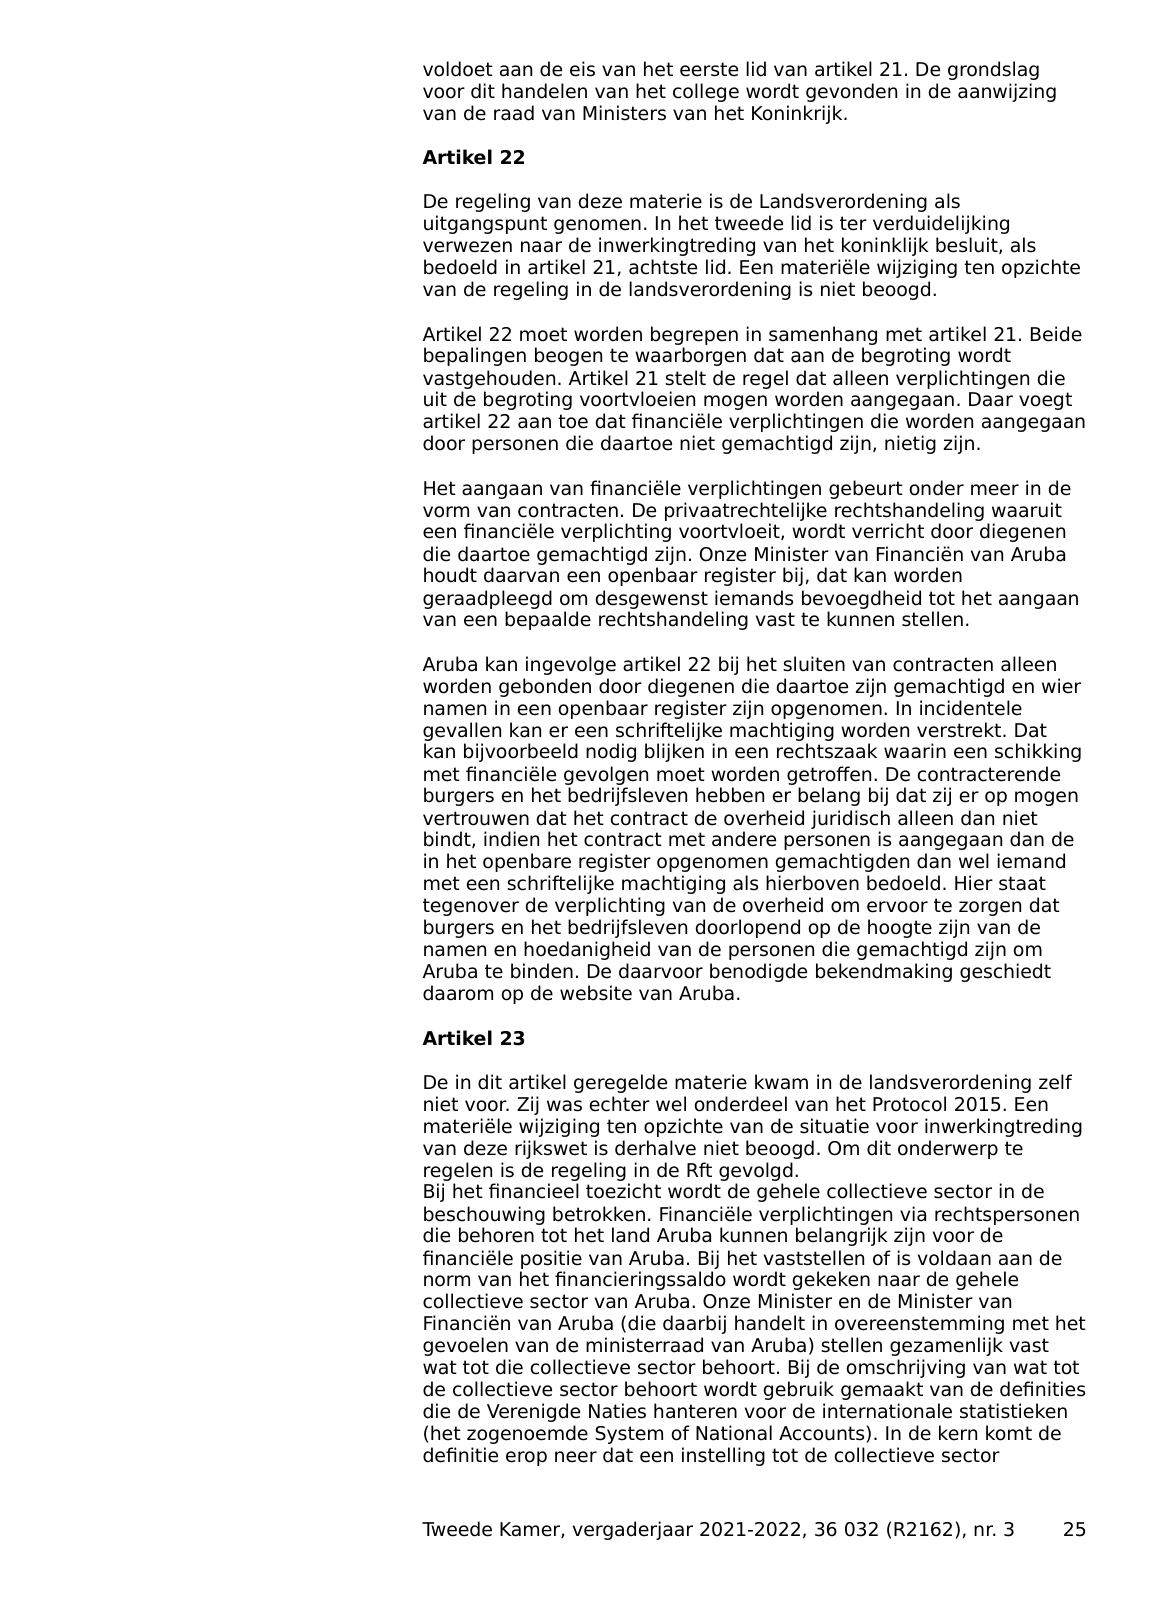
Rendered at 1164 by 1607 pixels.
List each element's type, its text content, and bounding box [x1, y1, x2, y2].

text Artikel 22 moet worden begrepen in samenhang met artikel 21. Beide bepalingen beogen te waarborgen dat aan de begroting wordt vastgehouden. Artikel 21 stelt de regel dat alleen verplichtingen die uit de begroting voortvloeien mogen worden aangegaan. Daar voegt artikel 22 aan toe dat financiële verplichtingen die worden aangegaan door personen die daartoe niet gemachtigd zijn, nietig zijn. [422, 323, 1087, 455]
text Bij het financieel toezicht wordt de gehele collectieve sector in de beschouwing betrokken. Financiële verplichtingen via rechtspersonen die behoren tot het land Aruba kunnen belangrijk zijn voor de financiële positie van Aruba. Bij het vaststellen of is voldaan aan de norm van het financieringssaldo wordt gekeken naar de gehele collectieve sector van Aruba. Onze Minister en de Minister van Financiën van Aruba (die daarbij handelt in overeenstemming met het gevoelen van de ministerraad van Aruba) stellen gezamenlijk vast wat tot die collectieve sector behoort. Bij de omschrijving van wat tot de collectieve sector behoort wordt gebruik gemaakt van de definities die de Verenigde Naties hanteren voor de internationale statistieken (het zogenoemde System of National Accounts). In de kern komt de definitie erop neer dat een instelling tot de collectieve sector [422, 1181, 1087, 1467]
text Aruba kan ingevolge artikel 22 bij het sluiten van contracten alleen worden gebonden door diegenen die daartoe zijn gemachtigd en wier namen in een openbaar register zijn opgenomen. In incidentele gevallen kan er een schriftelijke machtiging worden verstrekt. Dat kan bijvoorbeeld nodig blijken in een rechtszaak waarin een schikking met financiële gevolgen moet worden getroffen. De contracterende burgers en het bedrijfsleven hebben er belang bij dat zij er op mogen vertrouwen dat het contract de overheid juridisch alleen dan niet bindt, indien het contract met andere personen is aangegaan dan de in het openbare register opgenomen gemachtigden dan wel iemand met een schriftelijke machtiging als hierboven bedoeld. Hier staat tegenover de verplichting van de overheid om ervoor te zorgen dat burgers en het bedrijfsleven doorlopend op de hoogte zijn van de namen en hoedanigheid van de personen die gemachtigd zijn om Aruba te binden. De daarvoor benodigde bekendmaking geschiedt daarom op de website van Aruba. [422, 653, 1087, 1005]
subtitle Artikel 23 [422, 1027, 1087, 1049]
text De in dit artikel geregelde materie kwam in de landsverordening zelf niet voor. Zij was echter wel onderdeel van het Protocol 2015. Een materiële wijziging ten opzichte van de situatie voor inwerkingtreding van deze rijkswet is derhalve niet beoogd. Om dit onderwerp te regelen is de regeling in de Rft gevolgd. [422, 1072, 1087, 1181]
text voldoet aan de eis van het eerste lid van artikel 21. De grondslag voor dit handelen van het college wordt gevonden in de aanwijzing van de raad van Ministers van het Koninkrijk. [422, 59, 1087, 125]
text Het aangaan van financiële verplichtingen gebeurt onder meer in de vorm van contracten. De privaatrechtelijke rechtshandeling waaruit een financiële verplichting voortvloeit, wordt verricht door diegenen die daartoe gemachtigd zijn. Onze Minister van Financiën van Aruba houdt daarvan een openbaar register bij, dat kan worden geraadpleegd om desgewenst iemands bevoegdheid tot het aangaan van een bepaalde rechtshandeling vast te kunnen stellen. [422, 477, 1087, 631]
subtitle Artikel 22 [422, 147, 1087, 169]
text De regeling van deze materie is de Landsverordening als uitgangspunt genomen. In het tweede lid is ter verduidelijking verwezen naar de inwerkingtreding van het koninklijk besluit, als bedoeld in artikel 21, achtste lid. Een materiële wijziging ten opzichte van de regeling in de landsverordening is niet beoogd. [422, 191, 1087, 301]
